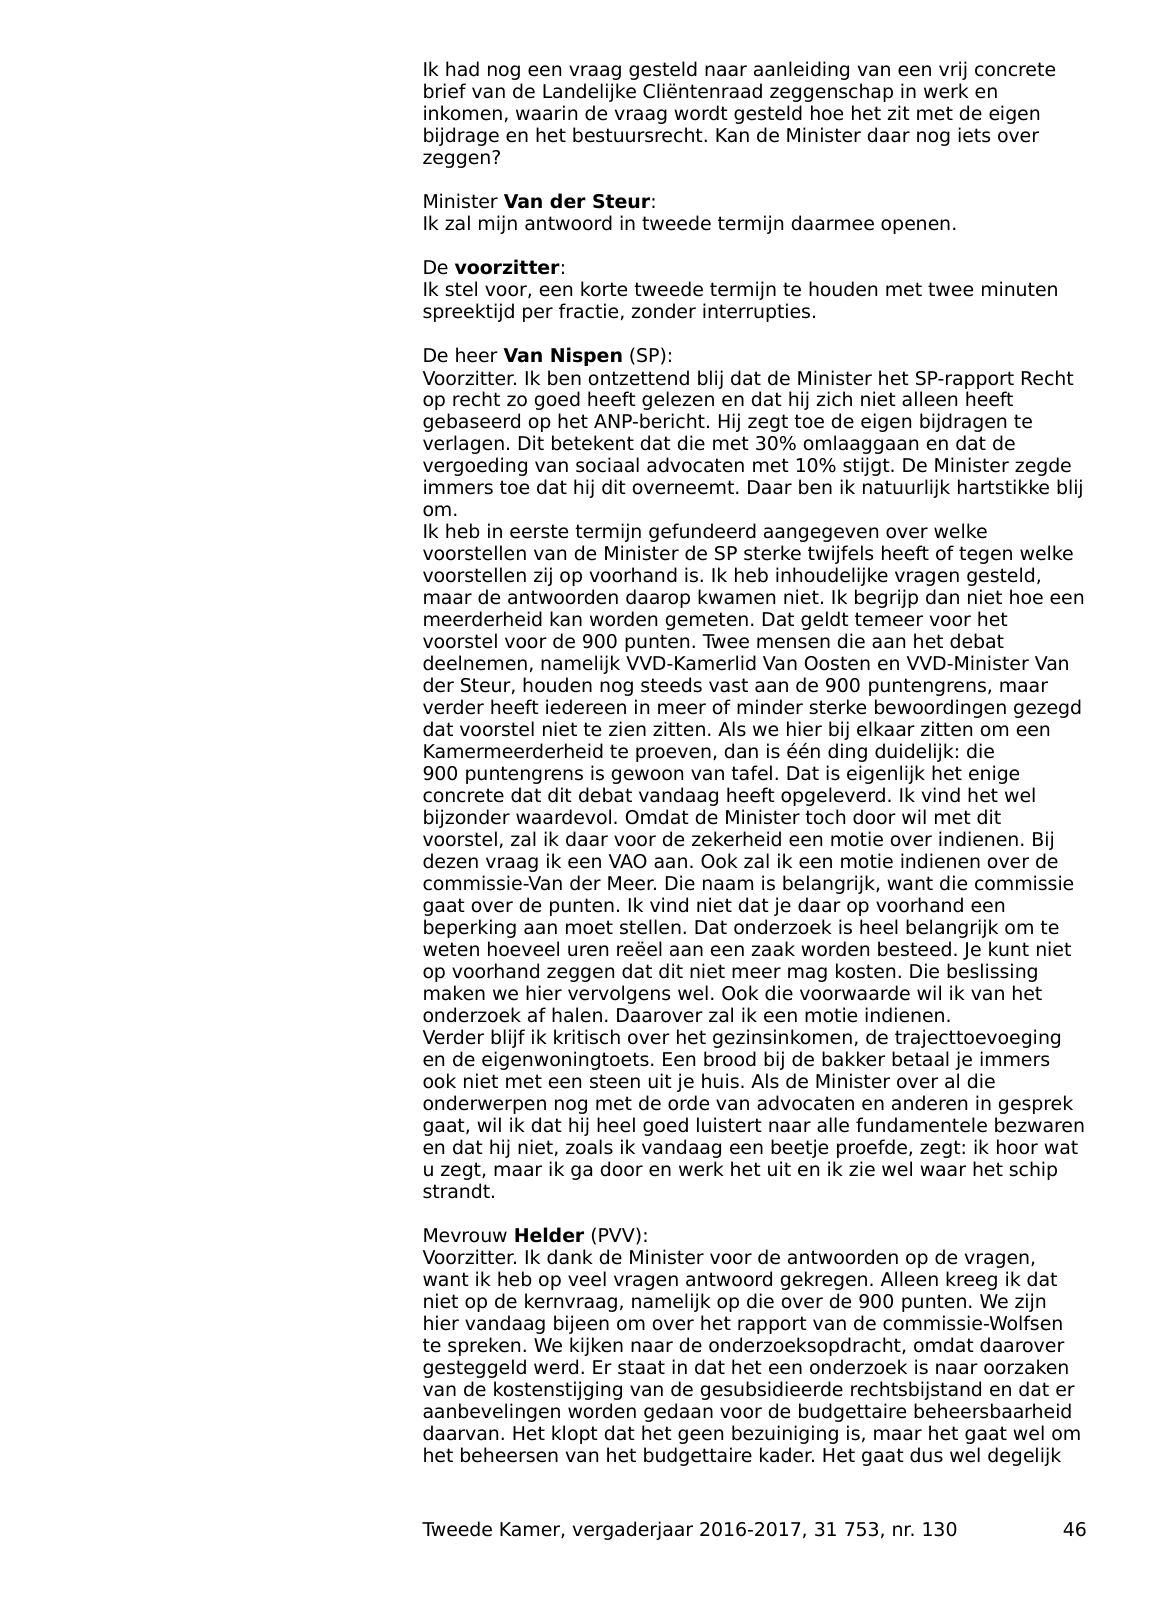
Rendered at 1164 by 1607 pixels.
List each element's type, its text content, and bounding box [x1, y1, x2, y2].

text Ik heb in eerste termijn gefundeerd aangegeven over welke voorstellen van de Minister de SP sterke twijfels heeft of tegen welke voorstellen zij op voorhand is. Ik heb inhoudelijke vragen gesteld, maar de antwoorden daarop kwamen niet. Ik begrijp dan niet hoe een meerderheid kan worden gemeten. Dat geldt temeer voor het voorstel voor de 900 punten. Twee mensen die aan het debat deelnemen, namelijk VVD-Kamerlid Van Oosten en VVD-Minister Van der Steur, houden nog steeds vast aan de 900 puntengrens, maar verder heeft iedereen in meer of minder sterke bewoordingen gezegd dat voorstel niet te zien zitten. Als we hier bij elkaar zitten om een Kamermeerderheid te proeven, dan is één ding duidelijk: die 900 puntengrens is gewoon van tafel. Dat is eigenlijk het enige concrete dat dit debat vandaag heeft opgeleverd. Ik vind het wel bijzonder waardevol. Omdat de Minister toch door wil met dit voorstel, zal ik daar voor de zekerheid een motie over indienen. Bij dezen vraag ik een VAO aan. Ook zal ik een motie indienen over de commissie-Van der Meer. Die naam is belangrijk, want die commissie gaat over de punten. Ik vind niet dat je daar op voorhand een beperking aan moet stellen. Dat onderzoek is heel belangrijk om te weten hoeveel uren reëel aan een zaak worden besteed. Je kunt niet op voorhand zeggen dat dit niet meer mag kosten. Die beslissing maken we hier vervolgens wel. Ook die voorwaarde wil ik van het onderzoek af halen. Daarover zal ik een motie indienen. [422, 521, 1087, 1027]
text Ik zal mijn antwoord in tweede termijn daarmee openen. [422, 213, 1087, 235]
text Ik stel voor, een korte tweede termijn te houden met twee minuten spreektijd per fractie, zonder interrupties. [422, 279, 1087, 323]
text De heer Van Nispen (SP): [422, 345, 1087, 367]
text Mevrouw Helder (PVV): [422, 1225, 1087, 1247]
text Voorzitter. Ik dank de Minister voor de antwoorden op de vragen, want ik heb op veel vragen antwoord gekregen. Alleen kreeg ik dat niet op de kernvraag, namelijk op die over de 900 punten. We zijn hier vandaag bijeen om over het rapport van de commissie-Wolfsen te spreken. We kijken naar de onderzoeksopdracht, omdat daarover gesteggeld werd. Er staat in dat het een onderzoek is naar oorzaken van de kostenstijging van de gesubsidieerde rechtsbijstand en dat er aanbevelingen worden gedaan voor de budgettaire beheersbaarheid daarvan. Het klopt dat het geen bezuiniging is, maar het gaat wel om het beheersen van het budgettaire kader. Het gaat dus wel degelijk [422, 1247, 1087, 1467]
text Ik had nog een vraag gesteld naar aanleiding van een vrij concrete brief van de Landelijke Cliëntenraad zeggenschap in werk en inkomen, waarin de vraag wordt gesteld hoe het zit met de eigen bijdrage en het bestuursrecht. Kan de Minister daar nog iets over zeggen? [422, 59, 1087, 169]
text Voorzitter. Ik ben ontzettend blij dat de Minister het SP-rapport Recht op recht zo goed heeft gelezen en dat hij zich niet alleen heeft gebaseerd op het ANP-bericht. Hij zegt toe de eigen bijdragen te verlagen. Dit betekent dat die met 30% omlaaggaan en dat de vergoeding van sociaal advocaten met 10% stijgt. De Minister zegde immers toe dat hij dit overneemt. Daar ben ik natuurlijk hartstikke blij om. [422, 367, 1087, 521]
text Minister Van der Steur: [422, 191, 1087, 213]
text Verder blijf ik kritisch over het gezinsinkomen, de trajecttoevoeging en de eigenwoningtoets. Een brood bij de bakker betaal je immers ook niet met een steen uit je huis. Als de Minister over al die onderwerpen nog met de orde van advocaten en anderen in gesprek gaat, wil ik dat hij heel goed luistert naar alle fundamentele bezwaren en dat hij niet, zoals ik vandaag een beetje proefde, zegt: ik hoor wat u zegt, maar ik ga door en werk het uit en ik zie wel waar het schip strandt. [422, 1027, 1087, 1203]
text De voorzitter: [422, 257, 1087, 279]
